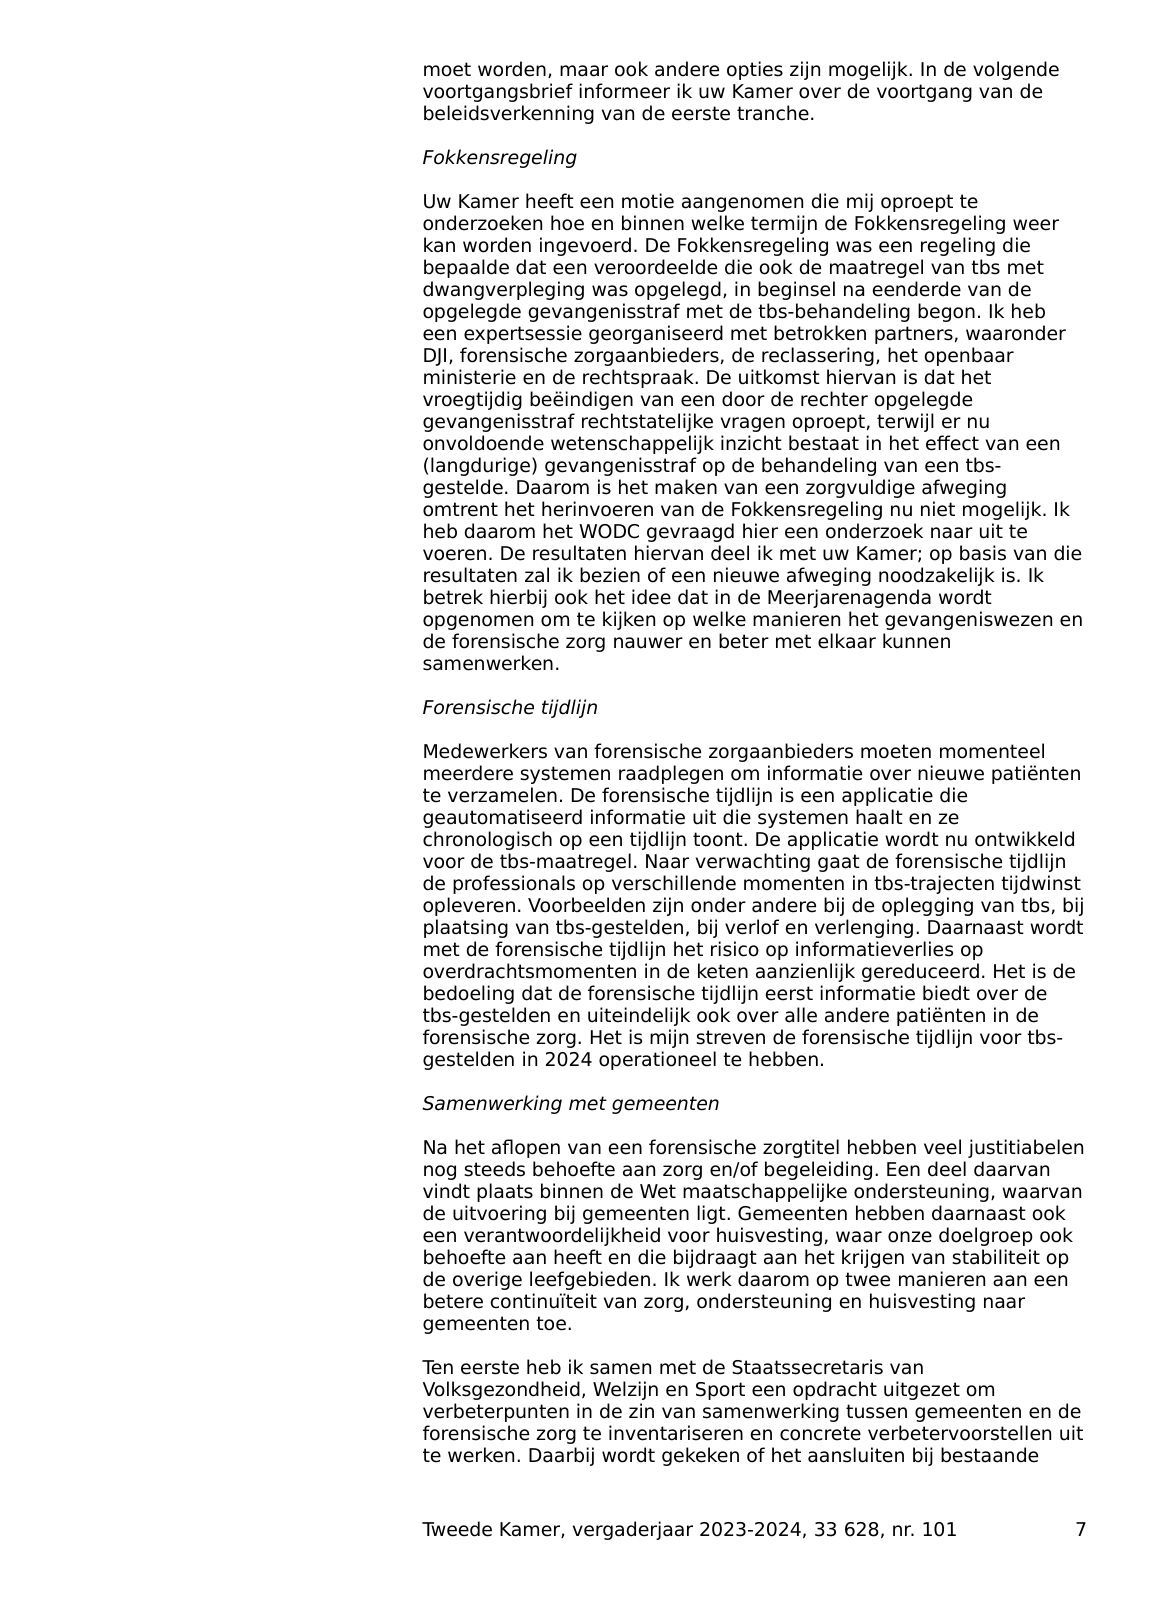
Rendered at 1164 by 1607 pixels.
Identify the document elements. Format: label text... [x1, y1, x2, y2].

text Uw Kamer heeft een motie aangenomen die mij oproept te onderzoeken hoe en binnen welke termijn de Fokkensregeling weer kan worden ingevoerd. De Fokkensregeling was een regeling die bepaalde dat een veroordeelde die ook de maatregel van tbs met dwangverpleging was opgelegd, in beginsel na eenderde van de opgelegde gevangenisstraf met de tbs-behandeling begon. Ik heb een expertsessie georganiseerd met betrokken partners, waaronder DJI, forensische zorgaanbieders, de reclassering, het openbaar ministerie en de rechtspraak. De uitkomst hiervan is dat het vroegtijdig beëindigen van een door de rechter opgelegde gevangenisstraf rechtstatelijke vragen oproept, terwijl er nu onvoldoende wetenschappelijk inzicht bestaat in het effect van een (langdurige) gevangenisstraf op de behandeling van een tbs-gestelde. Daarom is het maken van een zorgvuldige afweging omtrent het herinvoeren van de Fokkensregeling nu niet mogelijk. Ik heb daarom het WODC gevraagd hier een onderzoek naar uit te voeren. De resultaten hiervan deel ik met uw Kamer; op basis van die resultaten zal ik bezien of een nieuwe afweging noodzakelijk is. Ik betrek hierbij ook het idee dat in de Meerjarenagenda wordt opgenomen om te kijken op welke manieren het gevangeniswezen en de forensische zorg nauwer en beter met elkaar kunnen samenwerken. [422, 191, 1087, 675]
text Ten eerste heb ik samen met de Staatssecretaris van Volksgezondheid, Welzijn en Sport een opdracht uitgezet om verbeterpunten in de zin van samenwerking tussen gemeenten en de forensische zorg te inventariseren en concrete verbetervoorstellen uit te werken. Daarbij wordt gekeken of het aansluiten bij bestaande [422, 1357, 1087, 1467]
subtitle Fokkensregeling [422, 147, 1087, 169]
text moet worden, maar ook andere opties zijn mogelijk. In de volgende voortgangsbrief informeer ik uw Kamer over de voortgang van de beleidsverkenning van de eerste tranche. [422, 59, 1087, 125]
text Medewerkers van forensische zorgaanbieders moeten momenteel meerdere systemen raadplegen om informatie over nieuwe patiënten te verzamelen. De forensische tijdlijn is een applicatie die geautomatiseerd informatie uit die systemen haalt en ze chronologisch op een tijdlijn toont. De applicatie wordt nu ontwikkeld voor de tbs-maatregel. Naar verwachting gaat de forensische tijdlijn de professionals op verschillende momenten in tbs-trajecten tijdwinst opleveren. Voorbeelden zijn onder andere bij de oplegging van tbs, bij plaatsing van tbs-gestelden, bij verlof en verlenging. Daarnaast wordt met de forensische tijdlijn het risico op informatieverlies op overdrachtsmomenten in de keten aanzienlijk gereduceerd. Het is de bedoeling dat de forensische tijdlijn eerst informatie biedt over de tbs-gestelden en uiteindelijk ook over alle andere patiënten in de forensische zorg. Het is mijn streven de forensische tijdlijn voor tbs-gestelden in 2024 operationeel te hebben. [422, 741, 1087, 1071]
subtitle Forensische tijdlijn [422, 697, 1087, 719]
text Na het aflopen van een forensische zorgtitel hebben veel justitiabelen nog steeds behoefte aan zorg en/of begeleiding. Een deel daarvan vindt plaats binnen de Wet maatschappelijke ondersteuning, waarvan de uitvoering bij gemeenten ligt. Gemeenten hebben daarnaast ook een verantwoordelijkheid voor huisvesting, waar onze doelgroep ook behoefte aan heeft en die bijdraagt aan het krijgen van stabiliteit op de overige leefgebieden. Ik werk daarom op twee manieren aan een betere continuïteit van zorg, ondersteuning en huisvesting naar gemeenten toe. [422, 1137, 1087, 1335]
subtitle Samenwerking met gemeenten [422, 1093, 1087, 1115]
